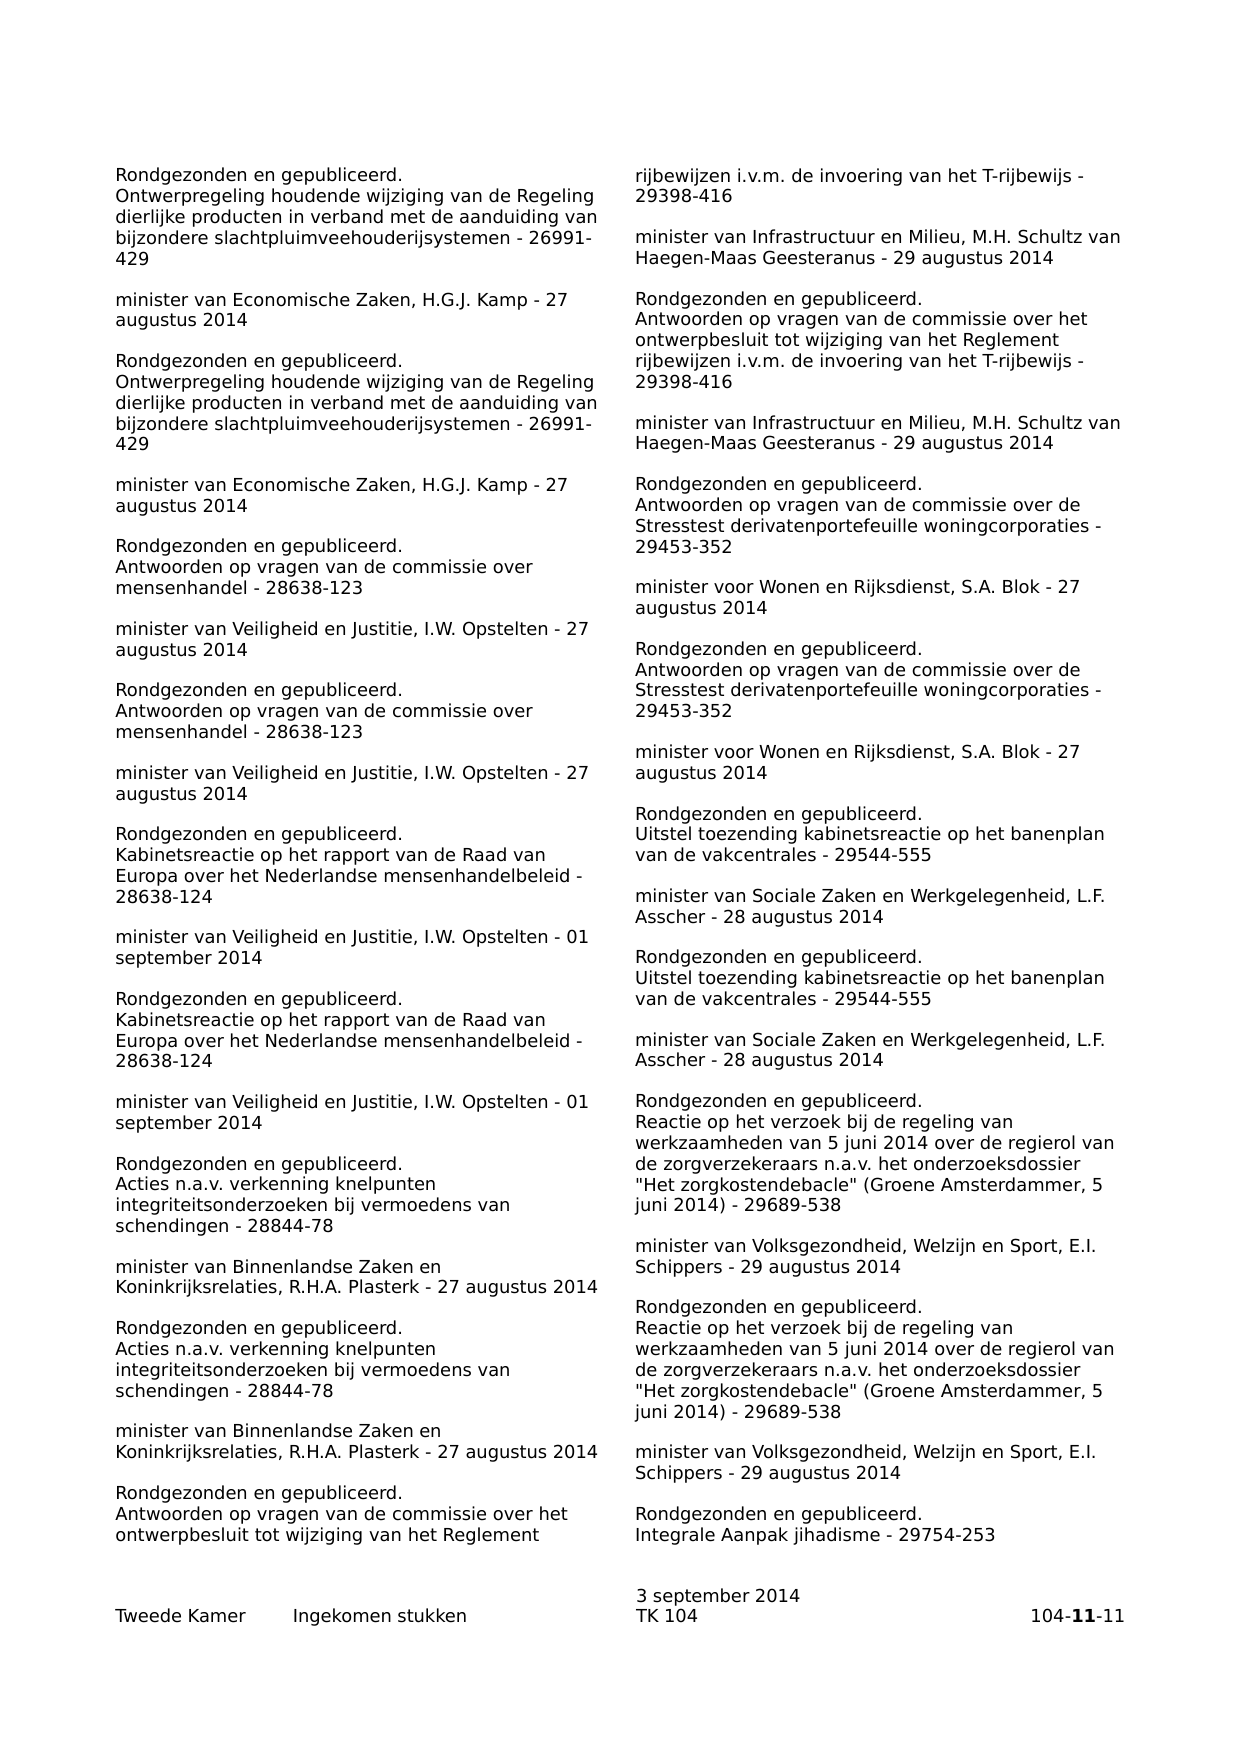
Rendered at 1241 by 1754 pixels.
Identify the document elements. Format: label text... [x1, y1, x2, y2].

text rijbewijzen i.v.m. de invoering van het T-rijbewijs - 29398-416 [635, 165, 1125, 207]
text Rondgezonden en gepubliceerd. [115, 1318, 605, 1339]
text minister van Veiligheid en Justitie, I.W. Opstelten - 27 augustus 2014 [115, 763, 605, 804]
text Rondgezonden en gepubliceerd. [635, 288, 1125, 309]
text minister van Infrastructuur en Milieu, M.H. Schultz van Haegen-Maas Geesteranus - 29 augustus 2014 [635, 412, 1125, 454]
text Rondgezonden en gepubliceerd. [635, 803, 1125, 824]
text Rondgezonden en gepubliceerd. [115, 165, 605, 186]
text Rondgezonden en gepubliceerd. [635, 639, 1125, 659]
text Uitstel toezending kabinetsreactie op het banenplan van de vakcentrales - 29544-555 [635, 824, 1125, 866]
text minister van Volksgezondheid, Welzijn en Sport, E.I. Schippers - 29 augustus 2014 [635, 1442, 1125, 1484]
text Ontwerpregeling houdende wijziging van de Regeling dierlijke producten in verband met de aanduiding van bijzondere slachtpluimveehouderijsystemen - 26991-429 [115, 186, 605, 269]
text Kabinetsreactie op het rapport van de Raad van Europa over het Nederlandse mensenhandelbeleid - 28638-124 [115, 1009, 605, 1072]
text Integrale Aanpak jihadisme - 29754-253 [635, 1524, 1125, 1545]
text Ontwerpregeling houdende wijziging van de Regeling dierlijke producten in verband met de aanduiding van bijzondere slachtpluimveehouderijsystemen - 26991-429 [115, 372, 605, 455]
text Rondgezonden en gepubliceerd. [115, 824, 605, 845]
text Kabinetsreactie op het rapport van de Raad van Europa over het Nederlandse mensenhandelbeleid - 28638-124 [115, 845, 605, 907]
text Rondgezonden en gepubliceerd. [115, 351, 605, 372]
text minister van Binnenlandse Zaken en Koninkrijksrelaties, R.H.A. Plasterk - 27 augustus 2014 [115, 1257, 605, 1298]
text Uitstel toezending kabinetsreactie op het banenplan van de vakcentrales - 29544-555 [635, 968, 1125, 1009]
text Reactie op het verzoek bij de regeling van werkzaamheden van 5 juni 2014 over de regierol van de zorgverzekeraars n.a.v. het onderzoeksdossier "Het zorgkostendebacle" (Groene Amsterdammer, 5 juni 2014) - 29689-538 [635, 1318, 1125, 1422]
text minister voor Wonen en Rijksdienst, S.A. Blok - 27 augustus 2014 [635, 577, 1125, 619]
text Antwoorden op vragen van de commissie over mensenhandel - 28638-123 [115, 557, 605, 599]
text minister van Veiligheid en Justitie, I.W. Opstelten - 27 augustus 2014 [115, 619, 605, 660]
text Reactie op het verzoek bij de regeling van werkzaamheden van 5 juni 2014 over de regierol van de zorgverzekeraars n.a.v. het onderzoeksdossier "Het zorgkostendebacle" (Groene Amsterdammer, 5 juni 2014) - 29689-538 [635, 1112, 1125, 1216]
text Antwoorden op vragen van de commissie over de Stresstest derivatenportefeuille woningcorporaties - 29453-352 [635, 495, 1125, 557]
text minister van Binnenlandse Zaken en Koninkrijksrelaties, R.H.A. Plasterk - 27 augustus 2014 [115, 1421, 605, 1463]
text Antwoorden op vragen van de commissie over de Stresstest derivatenportefeuille woningcorporaties - 29453-352 [635, 659, 1125, 722]
text Rondgezonden en gepubliceerd. [115, 680, 605, 701]
text Antwoorden op vragen van de commissie over het ontwerpbesluit tot wijziging van het Reglement [115, 1503, 605, 1545]
text Acties n.a.v. verkenning knelpunten integriteitsonderzoeken bij vermoedens van schendingen - 28844-78 [115, 1339, 605, 1401]
text Rondgezonden en gepubliceerd. [115, 536, 605, 557]
text Rondgezonden en gepubliceerd. [115, 1153, 605, 1174]
text minister voor Wonen en Rijksdienst, S.A. Blok - 27 augustus 2014 [635, 742, 1125, 783]
text Rondgezonden en gepubliceerd. [115, 989, 605, 1009]
text minister van Economische Zaken, H.G.J. Kamp - 27 augustus 2014 [115, 475, 605, 516]
text minister van Veiligheid en Justitie, I.W. Opstelten - 01 september 2014 [115, 1092, 605, 1133]
text Rondgezonden en gepubliceerd. [635, 474, 1125, 495]
text minister van Volksgezondheid, Welzijn en Sport, E.I. Schippers - 29 augustus 2014 [635, 1236, 1125, 1277]
text Rondgezonden en gepubliceerd. [635, 947, 1125, 968]
text Antwoorden op vragen van de commissie over mensenhandel - 28638-123 [115, 701, 605, 743]
text Acties n.a.v. verkenning knelpunten integriteitsonderzoeken bij vermoedens van schendingen - 28844-78 [115, 1174, 605, 1237]
text Rondgezonden en gepubliceerd. [115, 1483, 605, 1503]
text minister van Sociale Zaken en Werkgelegenheid, L.F. Asscher - 28 augustus 2014 [635, 1029, 1125, 1071]
text minister van Infrastructuur en Milieu, M.H. Schultz van Haegen-Maas Geesteranus - 29 augustus 2014 [635, 227, 1125, 268]
text Rondgezonden en gepubliceerd. [635, 1504, 1125, 1524]
text Rondgezonden en gepubliceerd. [635, 1091, 1125, 1112]
text Rondgezonden en gepubliceerd. [635, 1297, 1125, 1318]
text Antwoorden op vragen van de commissie over het ontwerpbesluit tot wijziging van het Reglement rijbewijzen i.v.m. de invoering van het T-rijbewijs - 29398-416 [635, 309, 1125, 392]
text minister van Economische Zaken, H.G.J. Kamp - 27 augustus 2014 [115, 289, 605, 331]
text minister van Veiligheid en Justitie, I.W. Opstelten - 01 september 2014 [115, 927, 605, 969]
text minister van Sociale Zaken en Werkgelegenheid, L.F. Asscher - 28 augustus 2014 [635, 886, 1125, 927]
